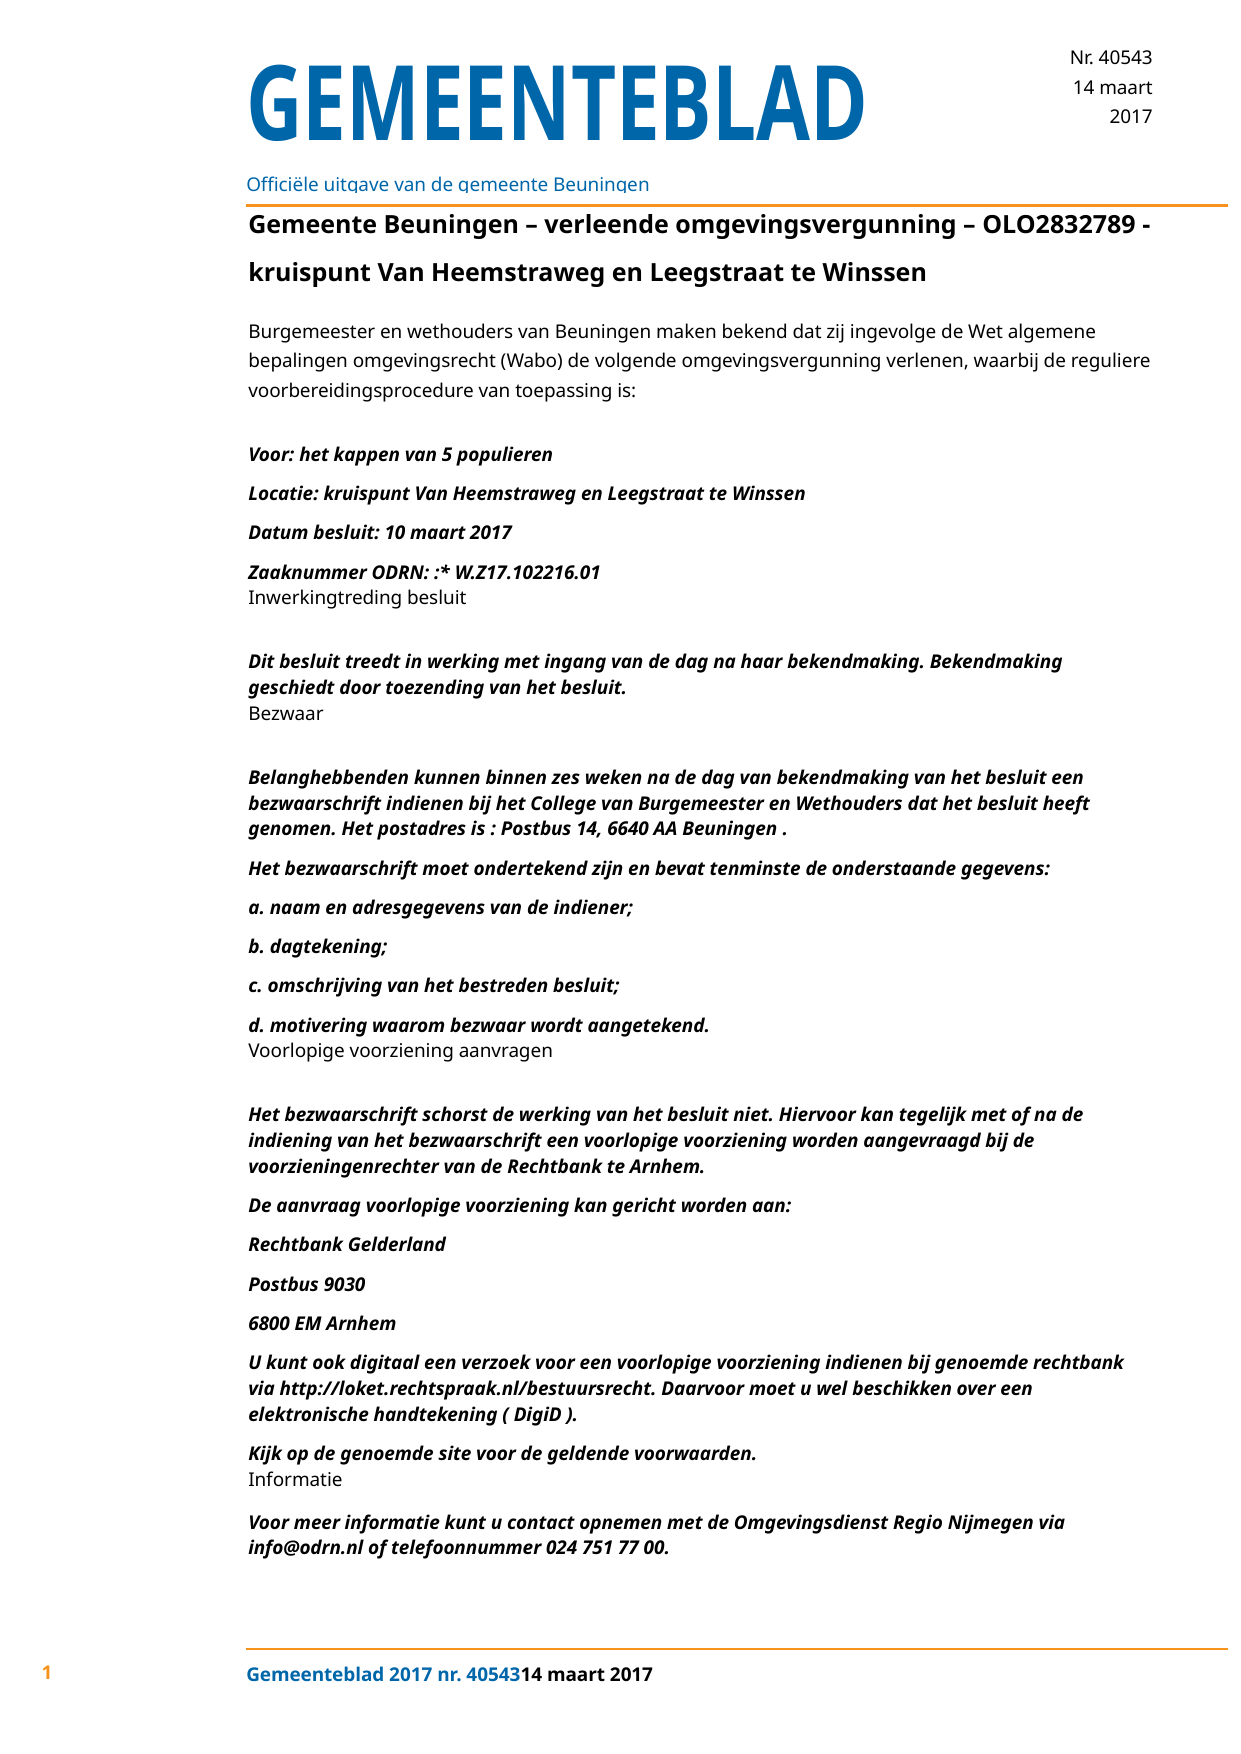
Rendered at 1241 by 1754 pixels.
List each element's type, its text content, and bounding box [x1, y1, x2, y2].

text Het bezwaarschrift moet ondertekend zijn en bevat tenminste de onderstaande gegevens: [248, 855, 1152, 880]
text Voor meer informatie kunt u contact opnemen met de Omgevingsdienst Regio Nijmegen via info@odrn.nl of telefoonnummer 024 751 77 00. [248, 1509, 1152, 1560]
text Dit besluit treedt in werking met ingang van de dag na haar bekendmaking. Bekendmaking geschiedt door toezending van het besluit. [248, 648, 1152, 700]
text Datum besluit: 10 maart 2017 [248, 519, 1152, 545]
text De aanvraag voorlopige voorziening kan gericht worden aan: [248, 1192, 1152, 1218]
text c. omschrijving van het bestreden besluit; [248, 972, 1152, 998]
text Voor: het kappen van 5 populieren [248, 441, 1152, 467]
text Rechtbank Gelderland [248, 1231, 1152, 1257]
text Zaaknummer ODRN: :* W.Z17.102216.01 [248, 559, 1152, 584]
text Bezwaar [248, 700, 1152, 726]
text Inwerkingtreding besluit [248, 584, 1152, 610]
text Informatie [248, 1466, 1152, 1491]
text b. dagtekening; [248, 933, 1152, 959]
text 6800 EM Arnhem [248, 1310, 1152, 1336]
text Gemeente Beuningen – verleende omgevingsvergunning – OLO2832789 - kruispunt Van Heemstraweg en Leegstraat te Winssen [248, 207, 1152, 288]
text Postbus 9030 [248, 1271, 1152, 1296]
text Kijk op de genoemde site voor de geldende voorwaarden. [248, 1440, 1152, 1466]
text Voorlopige voorziening aanvragen [248, 1037, 1152, 1063]
text Het bezwaarschrift schorst de werking van het besluit niet. Hiervoor kan tegelijk met of na de indiening van het bezwaarschrift een voorlopige voorziening worden aangevraagd bij de voorzieningenrechter van de Rechtbank te Arnhem. [248, 1101, 1152, 1179]
text a. naam en adresgegevens van de indiener; [248, 894, 1152, 920]
text d. motivering waarom bezwaar wordt aangetekend. [248, 1012, 1152, 1037]
text Locatie: kruispunt Van Heemstraweg en Leegstraat te Winssen [248, 480, 1152, 506]
text Burgemeester en wethouders van Beuningen maken bekend dat zij ingevolge de Wet algemene bepalingen omgevingsrecht (Wabo) de volgende omgevingsvergunning verlenen, waarbij de reguliere voorbereidingsprocedure van toepassing is: [248, 318, 1152, 403]
picture [41, 47, 231, 172]
text Belanghebbenden kunnen binnen zes weken na de dag van bekendmaking van het besluit een bezwaarschrift indienen bij het College van Burgemeester en Wethouders dat het besluit heeft genomen. Het postadres is : Postbus 14, 6640 AA Beuningen . [248, 764, 1152, 841]
text U kunt ook digitaal een verzoek voor een voorlopige voorziening indienen bij genoemde rechtbank via http://loket.rechtspraak.nl/bestuursrecht. Daarvoor moet u wel beschikken over een elektronische handtekening ( DigiD ). [248, 1349, 1152, 1426]
